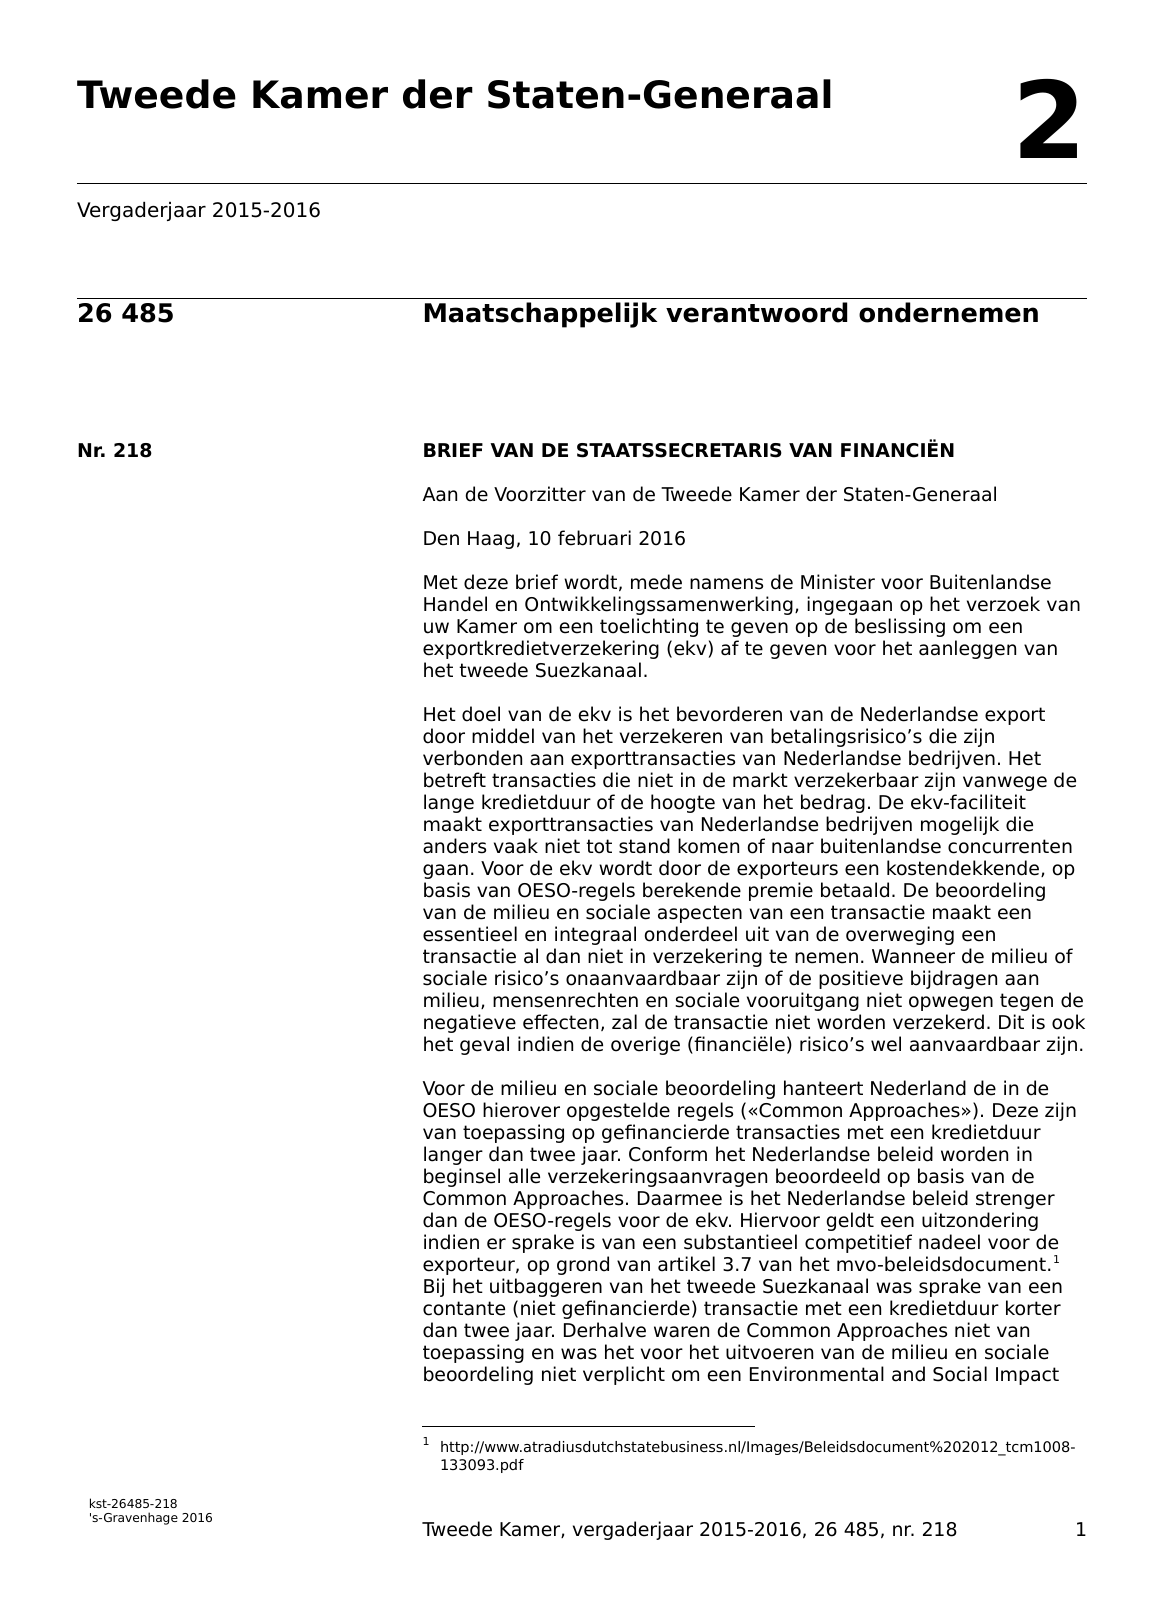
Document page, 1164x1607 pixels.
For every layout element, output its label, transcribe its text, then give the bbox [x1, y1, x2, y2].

text Voor de milieu en sociale beoordeling hanteert Nederland de in de OESO hierover opgestelde regels («Common Approaches»). Deze zijn van toepassing op gefinancierde transacties met een kredietduur langer dan twee jaar. Conform het Nederlandse beleid worden in beginsel alle verzekeringsaanvragen beoordeeld op basis van de Common Approaches. Daarmee is het Nederlandse beleid strenger dan de OESO-regels voor de ekv. Hiervoor geldt een uitzondering indien er sprake is van een substantieel competitief nadeel voor de exporteur, op grond van artikel 3.7 van het mvo-beleidsdocument. [422, 1078, 1087, 1276]
text Het doel van de ekv is het bevorderen van de Nederlandse export door middel van het verzekeren van betalingsrisico’s die zijn verbonden aan exporttransacties van Nederlandse bedrijven. Het betreft transacties die niet in de markt verzekerbaar zijn vanwege de lange kredietduur of de hoogte van het bedrag. De ekv-faciliteit maakt exporttransacties van Nederlandse bedrijven mogelijk die anders vaak niet tot stand komen of naar buitenlandse concurrenten gaan. Voor de ekv wordt door de exporteurs een kostendekkende, op basis van OESO-regels berekende premie betaald. De beoordeling van de milieu en sociale aspecten van een transactie maakt een essentieel en integraal onderdeel uit van de overweging een transactie al dan niet in verzekering te nemen. Wanneer de milieu of sociale risico’s onaanvaardbaar zijn of de positieve bijdragen aan milieu, mensenrechten en sociale vooruitgang niet opwegen tegen de negatieve effecten, zal de transactie niet worden verzekerd. Dit is ook het geval indien de overige (financiële) risico’s wel aanvaardbaar zijn. [422, 704, 1087, 1056]
table_cell Vergaderjaar 2015-2016 [77, 184, 1087, 298]
text Met deze brief wordt, mede namens de Minister voor Buitenlandse Handel en Ontwikkelingssamenwerking, ingegaan op het verzoek van uw Kamer om een toelichting te geven op de beslissing om een exportkredietverzekering (ekv) af te geven voor het aanleggen van het tweede Suezkanaal. [422, 572, 1087, 682]
text 's-Gravenhage 2016 [88, 1511, 323, 1525]
subtitle Nr. 218 BRIEF VAN DE STAATSSECRETARIS VAN FINANCIËN [77, 440, 1087, 462]
table_header 2 [886, 59, 1087, 183]
text Den Haag, 10 februari 2016 [422, 528, 1087, 550]
text http://www.atradiusdutchstatebusiness.nl/Images/Beleidsdocument%202012_tcm1008-133093.pdf [422, 1435, 1087, 1474]
text Aan de Voorzitter van de Tweede Kamer der Staten-Generaal [422, 484, 1087, 506]
text kst-26485-218 [88, 1497, 323, 1511]
table_header Tweede Kamer der Staten-Generaal [77, 59, 886, 183]
text Bij het uitbaggeren van het tweede Suezkanaal was sprake van een contante (niet gefinancierde) transactie met een kredietduur korter dan twee jaar. Derhalve waren de Common Approaches niet van toepassing en was het voor het uitvoeren van de milieu en sociale beoordeling niet verplicht om een Environmental and Social Impact [422, 1276, 1087, 1386]
subtitle 26 485 Maatschappelijk verantwoord ondernemen [77, 299, 1087, 329]
